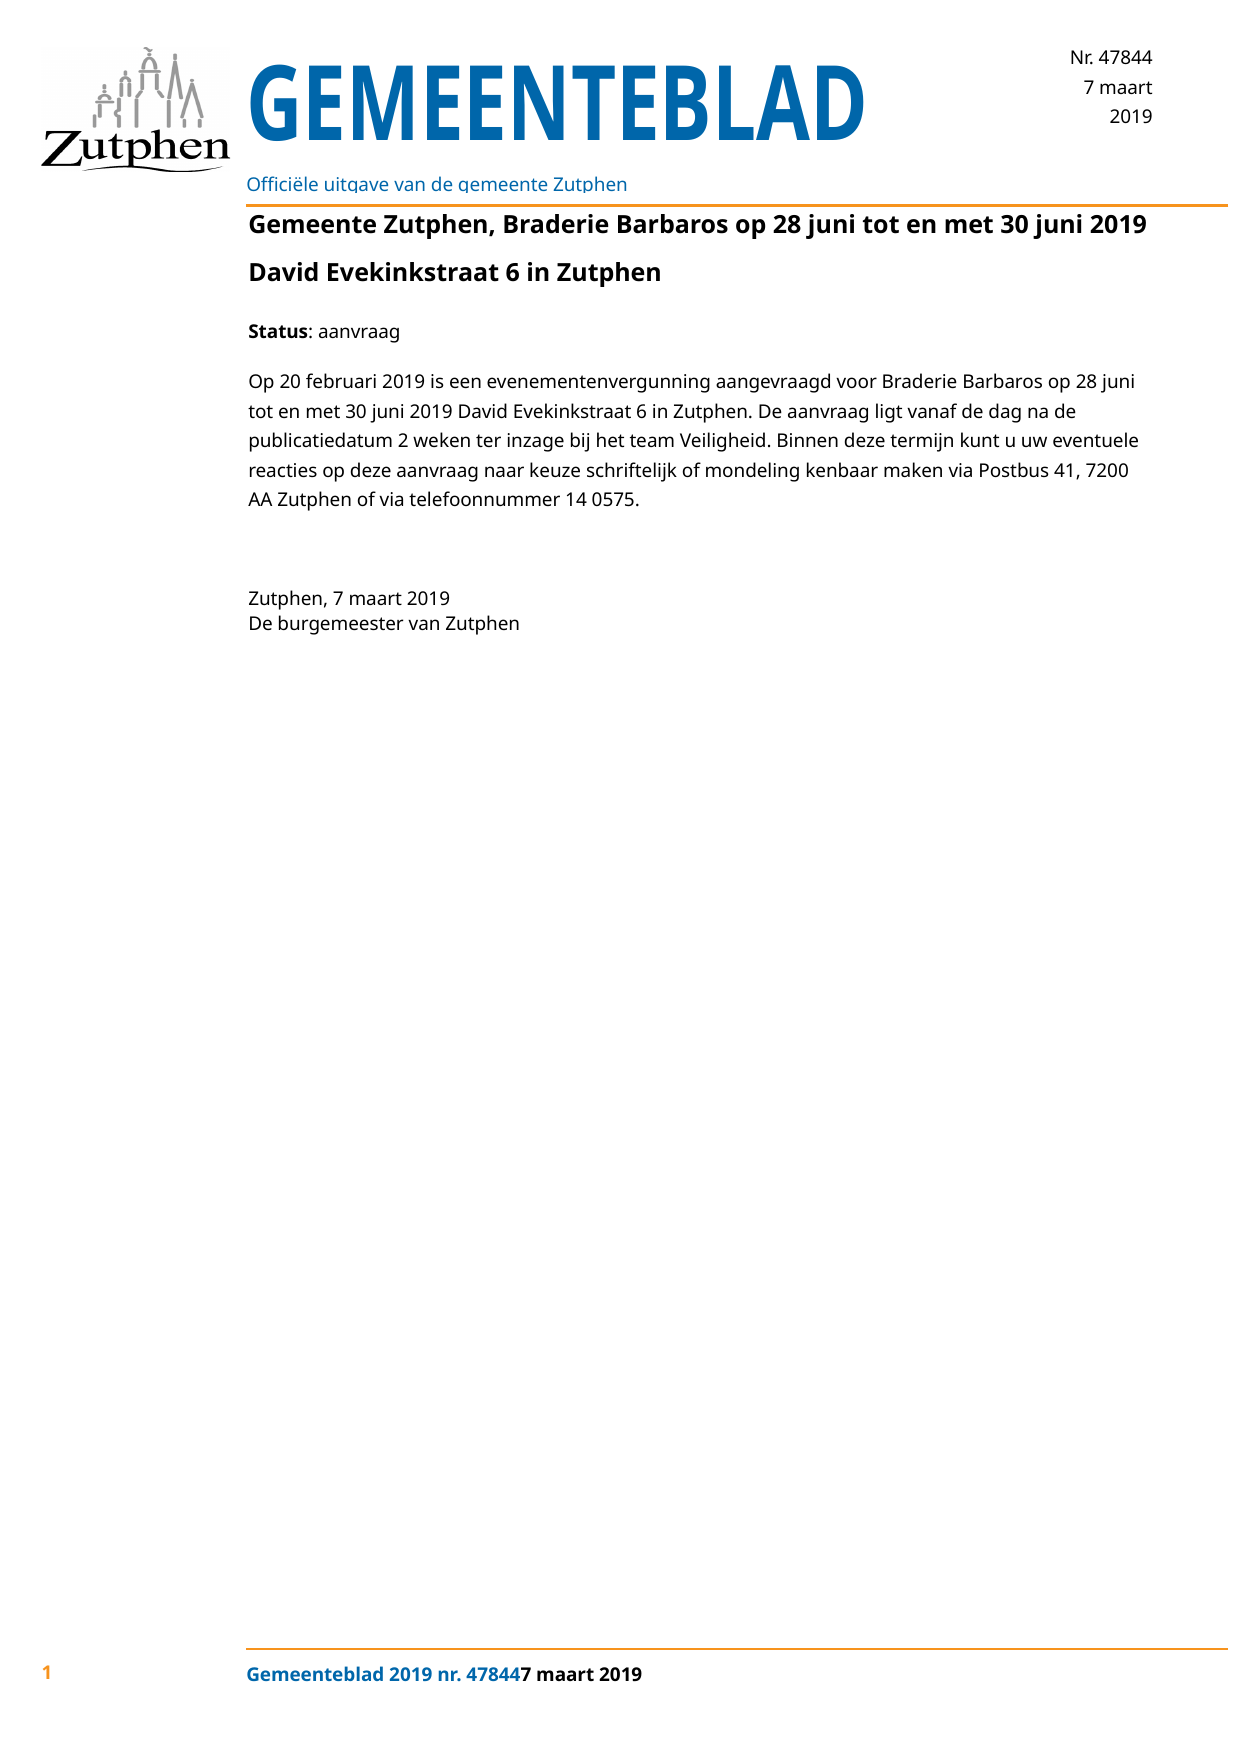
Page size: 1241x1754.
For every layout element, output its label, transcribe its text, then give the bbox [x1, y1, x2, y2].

text De burgemeester van Zutphen [248, 611, 1152, 636]
text Gemeente Zutphen, Braderie Barbaros op 28 juni tot en met 30 juni 2019 David Evekinkstraat 6 in Zutphen [248, 207, 1152, 288]
picture [41, 47, 231, 172]
text Op 20 februari 2019 is een evenementenvergunning aangevraagd voor Braderie Barbaros op 28 juni tot en met 30 juni 2019 David Evekinkstraat 6 in Zutphen. De aanvraag ligt vanaf de dag na de publicatiedatum 2 weken ter inzage bij het team Veiligheid. Binnen deze termijn kunt u uw eventuele reacties op deze aanvraag naar keuze schriftelijk of mondeling kenbaar maken via Postbus 41, 7200 AA Zutphen of via telefoonnummer 14 0575. [248, 368, 1152, 512]
text Zutphen, 7 maart 2019 [248, 585, 1152, 611]
text Status: aanvraag [248, 318, 1152, 344]
